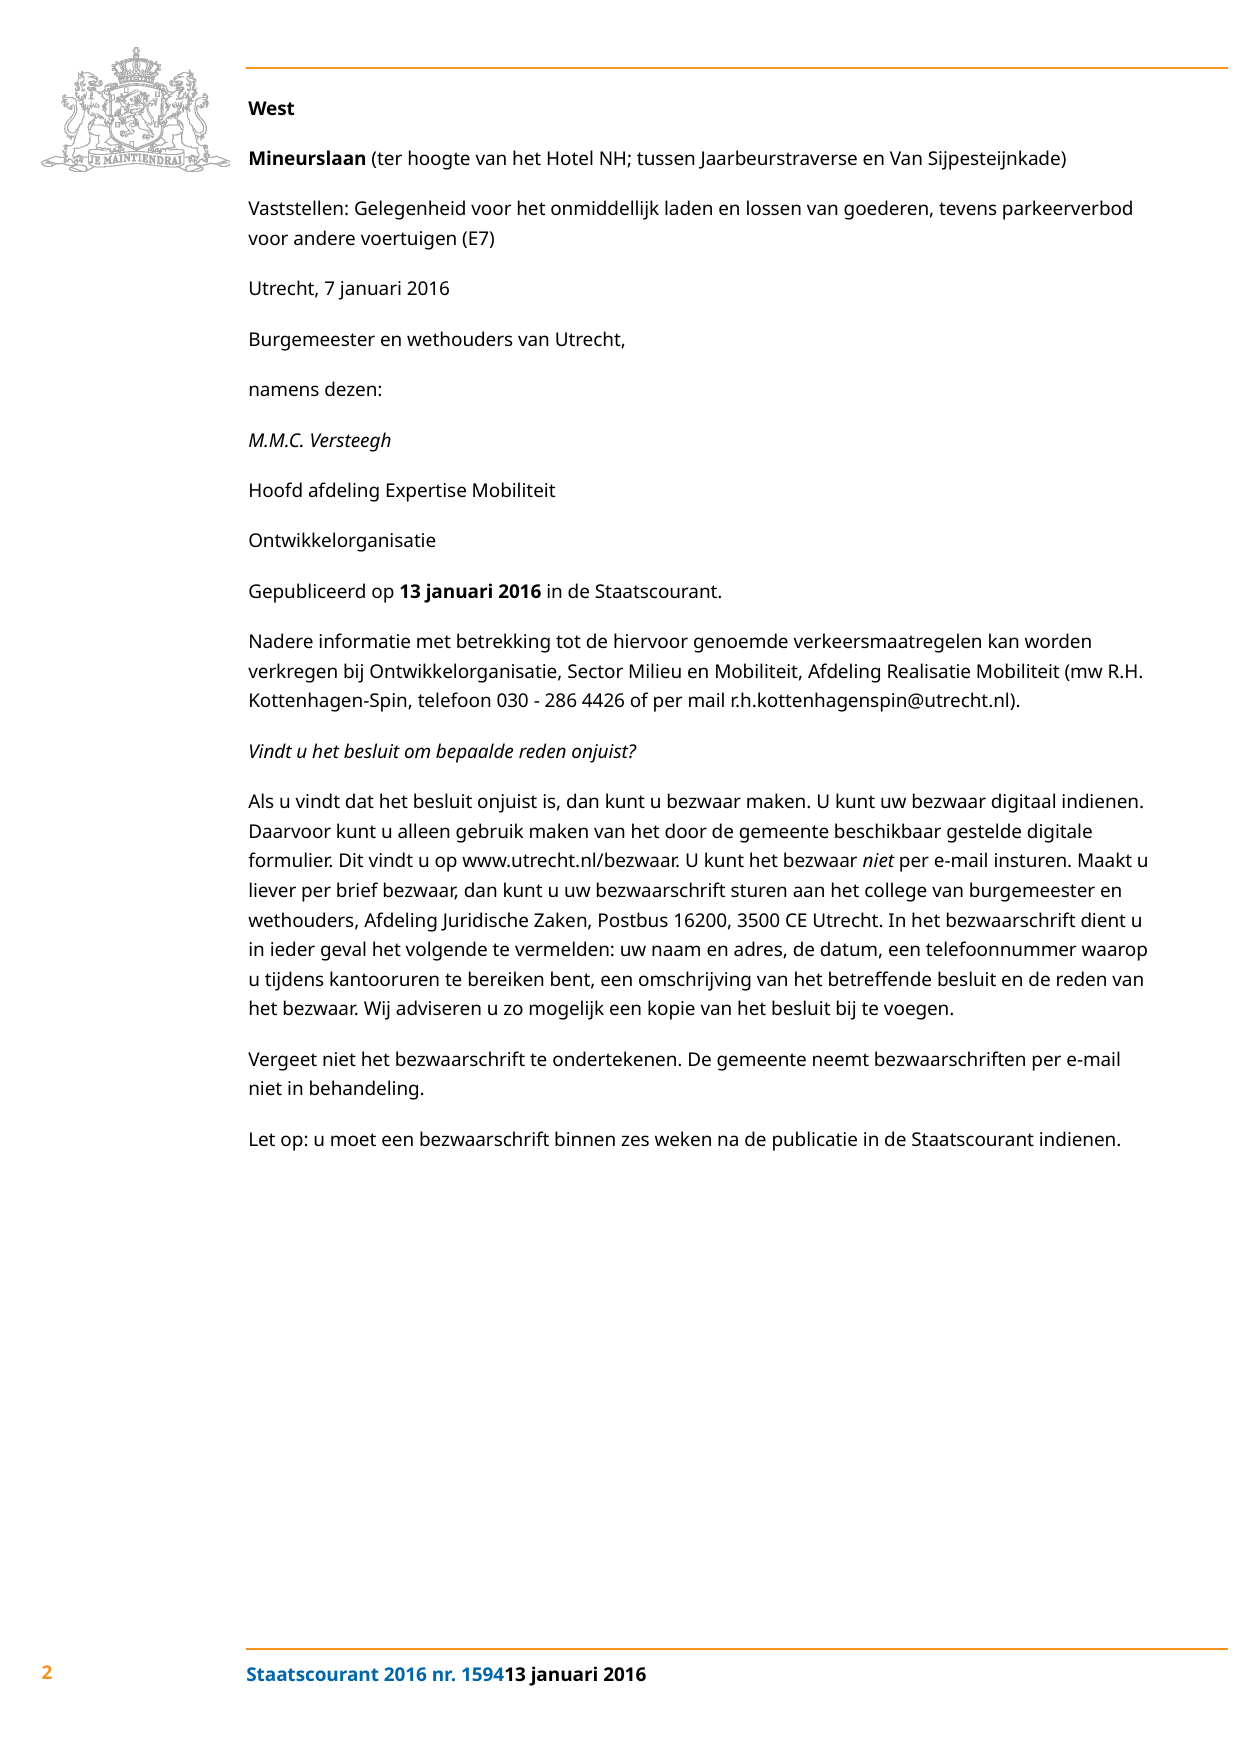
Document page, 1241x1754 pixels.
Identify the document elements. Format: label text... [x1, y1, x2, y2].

text M.M.C. Versteegh [248, 427, 1152, 453]
text namens dezen: [248, 376, 1152, 402]
text West [248, 95, 1152, 121]
text Vindt u het besluit om bepaalde reden onjuist? [248, 738, 1152, 764]
picture [41, 47, 231, 172]
text Nadere informatie met betrekking tot de hiervoor genoemde verkeersmaatregelen kan worden verkregen bij Ontwikkelorganisatie, Sector Milieu en Mobiliteit, Afdeling Realisatie Mobiliteit (mw R.H. Kottenhagen-Spin, telefoon 030 - 286 4426 of per mail r.h.kottenhagenspin@utrecht.nl). [248, 628, 1152, 713]
text Vaststellen: Gelegenheid voor het onmiddellijk laden en lossen van goederen, tevens parkeerverbod voor andere voertuigen (E7) [248, 196, 1152, 251]
text Mineurslaan (ter hoogte van het Hotel NH; tussen Jaarbeurstraverse en Van Sijpesteijnkade) [248, 145, 1152, 171]
text Let op: u moet een bezwaarschrift binnen zes weken na de publicatie in de Staatscourant indienen. [248, 1126, 1152, 1152]
text Gepubliceerd op 13 januari 2016 in de Staatscourant. [248, 578, 1152, 604]
text Utrecht, 7 januari 2016 [248, 276, 1152, 301]
text Hoofd afdeling Expertise Mobiliteit [248, 477, 1152, 503]
text Burgemeester en wethouders van Utrecht, [248, 326, 1152, 352]
text Ontwikkelorganisatie [248, 528, 1152, 553]
text Als u vindt dat het besluit onjuist is, dan kunt u bezwaar maken. U kunt uw bezwaar digitaal indienen. Daarvoor kunt u alleen gebruik maken van het door de gemeente beschikbaar gestelde digitale formulier. Dit vindt u op www.utrecht.nl/bezwaar. U kunt het bezwaar niet per e-mail insturen. Maakt u liever per brief bezwaar, dan kunt u uw bezwaarschrift sturen aan het college van burgemeester en wethouders, Afdeling Juridische Zaken, Postbus 16200, 3500 CE Utrecht. In het bezwaarschrift dient u in ieder geval het volgende te vermelden: uw naam en adres, de datum, een telefoonnummer waarop u tijdens kantooruren te bereiken bent, een omschrijving van het betreffende besluit en de reden van het bezwaar. Wij adviseren u zo mogelijk een kopie van het besluit bij te voegen. [248, 788, 1152, 1021]
text Vergeet niet het bezwaarschrift te ondertekenen. De gemeente neemt bezwaarschriften per e-mail niet in behandeling. [248, 1046, 1152, 1101]
